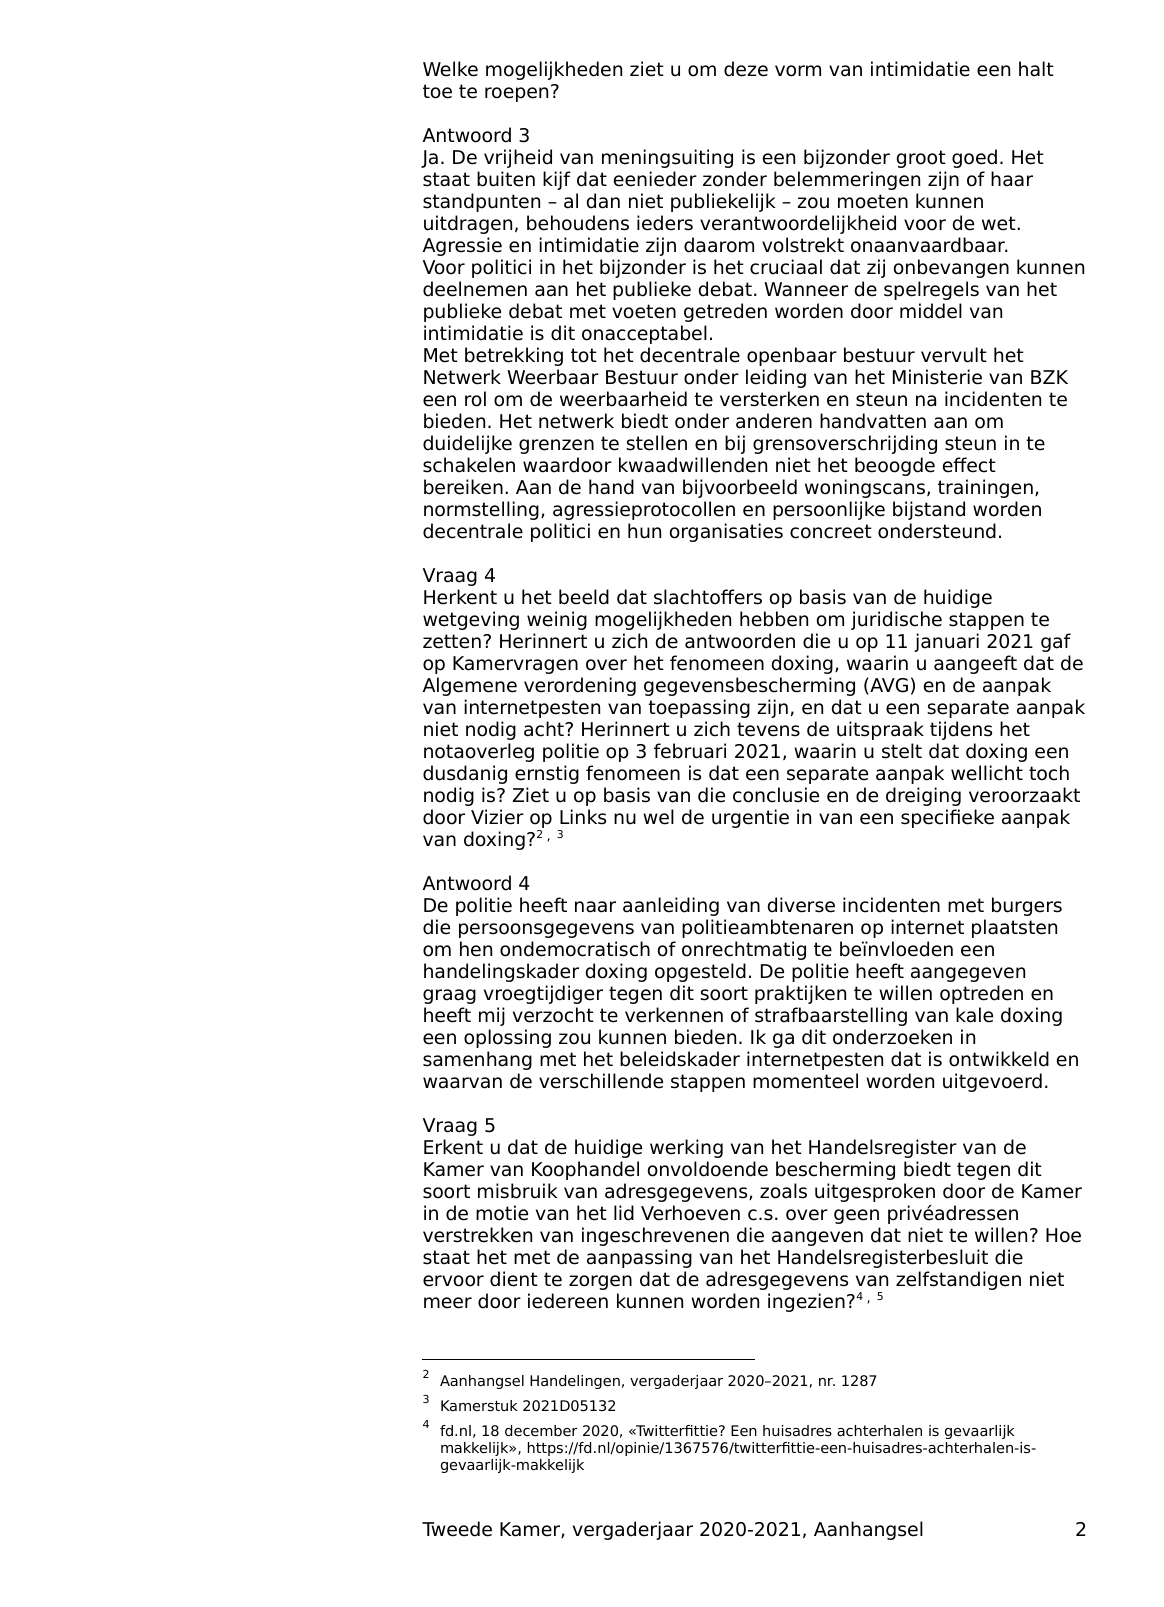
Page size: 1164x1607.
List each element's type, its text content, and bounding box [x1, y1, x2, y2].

text Welke mogelijkheden ziet u om deze vorm van intimidatie een halt toe te roepen? [422, 59, 1087, 103]
text Herkent u het beeld dat slachtoffers op basis van de huidige wetgeving weinig mogelijkheden hebben om juridische stappen te zetten? Herinnert u zich de antwoorden die u op 11 januari 2021 gaf op Kamervragen over het fenomeen doxing, waarin u aangeeft dat de Algemene verordening gegevensbescherming (AVG) en de aanpak van internetpesten van toepassing zijn, en dat u een separate aanpak niet nodig acht? Herinnert u zich tevens de uitspraak tijdens het notaoverleg politie op 3 februari 2021, waarin u stelt dat doxing een dusdanig ernstig fenomeen is dat een separate aanpak wellicht toch nodig is? Ziet u op basis van die conclusie en de dreiging veroorzaakt door Vizier op Links nu wel de urgentie in van een specifieke aanpak van doxing?, [422, 587, 1087, 851]
text Aanhangsel Handelingen, vergaderjaar 2020–2021, nr. 1287 [422, 1368, 1087, 1391]
text Erkent u dat de huidige werking van het Handelsregister van de Kamer van Koophandel onvoldoende bescherming biedt tegen dit soort misbruik van adresgegevens, zoals uitgesproken door de Kamer in de motie van het lid Verhoeven c.s. over geen privéadressen verstrekken van ingeschrevenen die aangeven dat niet te willen? Hoe staat het met de aanpassing van het Handelsregisterbesluit die ervoor dient te zorgen dat de adresgegevens van zelfstandigen niet meer door iedereen kunnen worden ingezien?, [422, 1137, 1087, 1313]
text fd.nl, 18 december 2020, «Twitterfittie? Een huisadres achterhalen is gevaarlijk makkelijk», https://fd.nl/opinie/1367576/twitterfittie-een-huisadres-achterhalen-is-gevaarlijk-makkelijk [422, 1418, 1087, 1474]
text Ja. De vrijheid van meningsuiting is een bijzonder groot goed. Het staat buiten kijf dat eenieder zonder belemmeringen zijn of haar standpunten – al dan niet publiekelijk – zou moeten kunnen uitdragen, behoudens ieders verantwoordelijkheid voor de wet. Agressie en intimidatie zijn daarom volstrekt onaanvaardbaar. [422, 147, 1087, 257]
text Antwoord 3 [422, 125, 1087, 147]
text Kamerstuk 2021D05132 [422, 1393, 1087, 1416]
text Met betrekking tot het decentrale openbaar bestuur vervult het Netwerk Weerbaar Bestuur onder leiding van het Ministerie van BZK een rol om de weerbaarheid te versterken en steun na incidenten te bieden. Het netwerk biedt onder anderen handvatten aan om duidelijke grenzen te stellen en bij grensoverschrijding steun in te schakelen waardoor kwaadwillenden niet het beoogde effect bereiken. Aan de hand van bijvoorbeeld woningscans, trainingen, normstelling, agressieprotocollen en persoonlijke bijstand worden decentrale politici en hun organisaties concreet ondersteund. [422, 345, 1087, 543]
text Antwoord 4 [422, 873, 1087, 895]
text De politie heeft naar aanleiding van diverse incidenten met burgers die persoonsgegevens van politieambtenaren op internet plaatsten om hen ondemocratisch of onrechtmatig te beïnvloeden een handelingskader doxing opgesteld. De politie heeft aangegeven graag vroegtijdiger tegen dit soort praktijken te willen optreden en heeft mij verzocht te verkennen of strafbaarstelling van kale doxing een oplossing zou kunnen bieden. Ik ga dit onderzoeken in samenhang met het beleidskader internetpesten dat is ontwikkeld en waarvan de verschillende stappen momenteel worden uitgevoerd. [422, 895, 1087, 1093]
text Voor politici in het bijzonder is het cruciaal dat zij onbevangen kunnen deelnemen aan het publieke debat. Wanneer de spelregels van het publieke debat met voeten getreden worden door middel van intimidatie is dit onacceptabel. [422, 257, 1087, 345]
text Vraag 4 [422, 565, 1087, 587]
text Vraag 5 [422, 1115, 1087, 1137]
